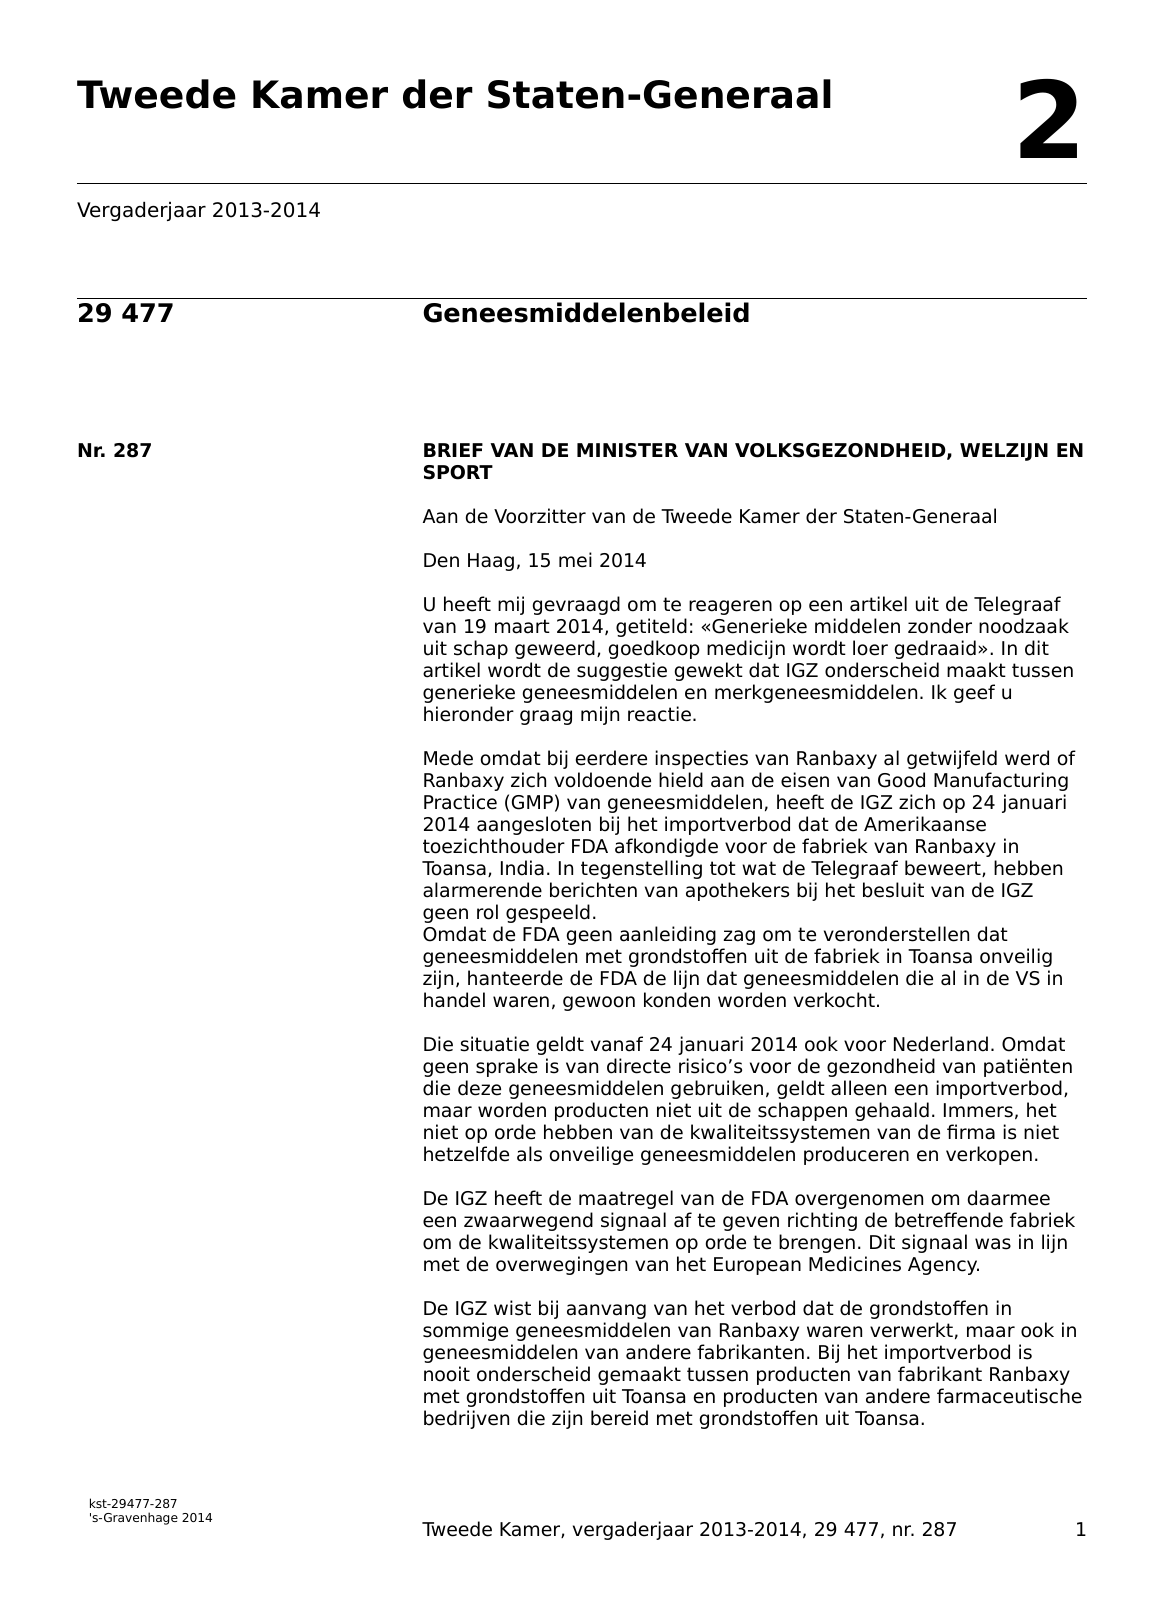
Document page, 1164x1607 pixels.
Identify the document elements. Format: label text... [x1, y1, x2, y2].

text Mede omdat bij eerdere inspecties van Ranbaxy al getwijfeld werd of Ranbaxy zich voldoende hield aan de eisen van Good Manufacturing Practice (GMP) van geneesmiddelen, heeft de IGZ zich op 24 januari 2014 aangesloten bij het importverbod dat de Amerikaanse toezichthouder FDA afkondigde voor de fabriek van Ranbaxy in Toansa, India. In tegenstelling tot wat de Telegraaf beweert, hebben alarmerende berichten van apothekers bij het besluit van de IGZ geen rol gespeeld. [422, 748, 1087, 924]
text De IGZ heeft de maatregel van de FDA overgenomen om daarmee een zwaarwegend signaal af te geven richting de betreffende fabriek om de kwaliteitssystemen op orde te brengen. Dit signaal was in lijn met de overwegingen van het European Medicines Agency. [422, 1188, 1087, 1276]
text 's-Gravenhage 2014 [88, 1511, 323, 1525]
text De IGZ wist bij aanvang van het verbod dat de grondstoffen in sommige geneesmiddelen van Ranbaxy waren verwerkt, maar ook in geneesmiddelen van andere fabrikanten. Bij het importverbod is nooit onderscheid gemaakt tussen producten van fabrikant Ranbaxy met grondstoffen uit Toansa en producten van andere farmaceutische bedrijven die zijn bereid met grondstoffen uit Toansa. [422, 1298, 1087, 1430]
subtitle 29 477 Geneesmiddelenbeleid [77, 299, 1087, 329]
text U heeft mij gevraagd om te reageren op een artikel uit de Telegraaf van 19 maart 2014, getiteld: «Generieke middelen zonder noodzaak uit schap geweerd, goedkoop medicijn wordt loer gedraaid». In dit artikel wordt de suggestie gewekt dat IGZ onderscheid maakt tussen generieke geneesmiddelen en merkgeneesmiddelen. Ik geef u hieronder graag mijn reactie. [422, 594, 1087, 726]
text Omdat de FDA geen aanleiding zag om te veronderstellen dat geneesmiddelen met grondstoffen uit de fabriek in Toansa onveilig zijn, hanteerde de FDA de lijn dat geneesmiddelen die al in de VS in handel waren, gewoon konden worden verkocht. [422, 924, 1087, 1012]
subtitle Nr. 287 BRIEF VAN DE MINISTER VAN VOLKSGEZONDHEID, WELZIJN EN SPORT [77, 440, 1087, 484]
table_header 2 [886, 59, 1087, 183]
table_header Tweede Kamer der Staten-Generaal [77, 59, 886, 183]
text Aan de Voorzitter van de Tweede Kamer der Staten-Generaal [422, 506, 1087, 528]
table_cell Vergaderjaar 2013-2014 [77, 184, 1087, 298]
text Die situatie geldt vanaf 24 januari 2014 ook voor Nederland. Omdat geen sprake is van directe risico’s voor de gezondheid van patiënten die deze geneesmiddelen gebruiken, geldt alleen een importverbod, maar worden producten niet uit de schappen gehaald. Immers, het niet op orde hebben van de kwaliteitssystemen van de firma is niet hetzelfde als onveilige geneesmiddelen produceren en verkopen. [422, 1034, 1087, 1166]
text kst-29477-287 [88, 1497, 323, 1511]
text Den Haag, 15 mei 2014 [422, 550, 1087, 572]
